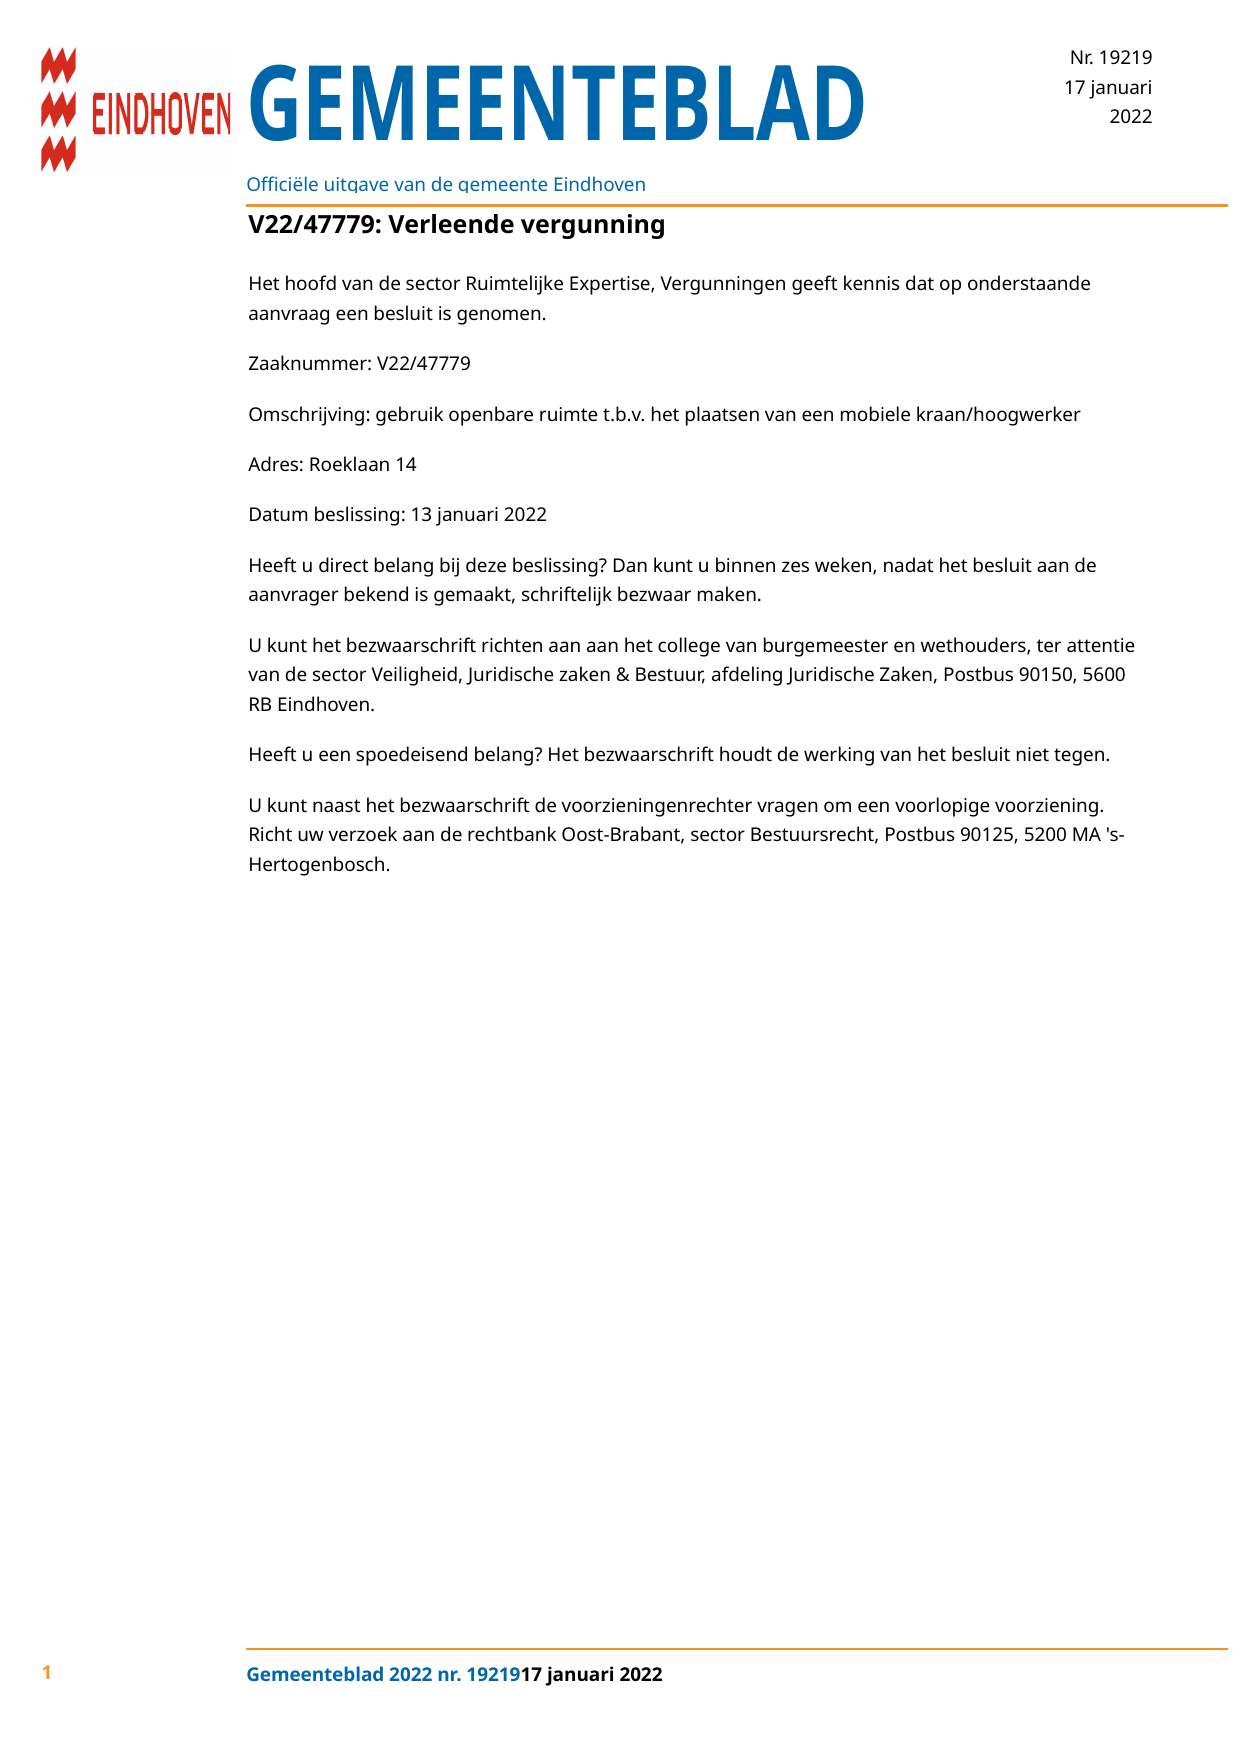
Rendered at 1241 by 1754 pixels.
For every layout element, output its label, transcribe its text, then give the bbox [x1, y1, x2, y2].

text Het hoofd van de sector Ruimtelijke Expertise, Vergunningen geeft kennis dat op onderstaande aanvraag een besluit is genomen. [248, 270, 1152, 326]
text U kunt naast het bezwaarschrift de voorzieningenrechter vragen om een voorlopige voorziening. Richt uw verzoek aan de rechtbank Oost-Brabant, sector Bestuursrecht, Postbus 90125, 5200 MA 's-Hertogenbosch. [248, 792, 1152, 877]
text Datum beslissing: 13 januari 2022 [248, 502, 1152, 527]
text Heeft u een spoedeisend belang? Het bezwaarschrift houdt de werking van het besluit niet tegen. [248, 742, 1152, 767]
text Zaaknummer: V22/47779 [248, 350, 1152, 376]
text Adres: Roeklaan 14 [248, 451, 1152, 477]
text V22/47779: Verleende vergunning [248, 207, 1152, 241]
text Omschrijving: gebruik openbare ruimte t.b.v. het plaatsen van een mobiele kraan/hoogwerker [248, 401, 1152, 426]
text Heeft u direct belang bij deze beslissing? Dan kunt u binnen zes weken, nadat het besluit aan de aanvrager bekend is gemaakt, schriftelijk bezwaar maken. [248, 552, 1152, 607]
text U kunt het bezwaarschrift richten aan aan het college van burgemeester en wethouders, ter attentie van de sector Veiligheid, Juridische zaken & Bestuur, afdeling Juridische Zaken, Postbus 90150, 5600 RB Eindhoven. [248, 632, 1152, 717]
picture [41, 47, 231, 172]
